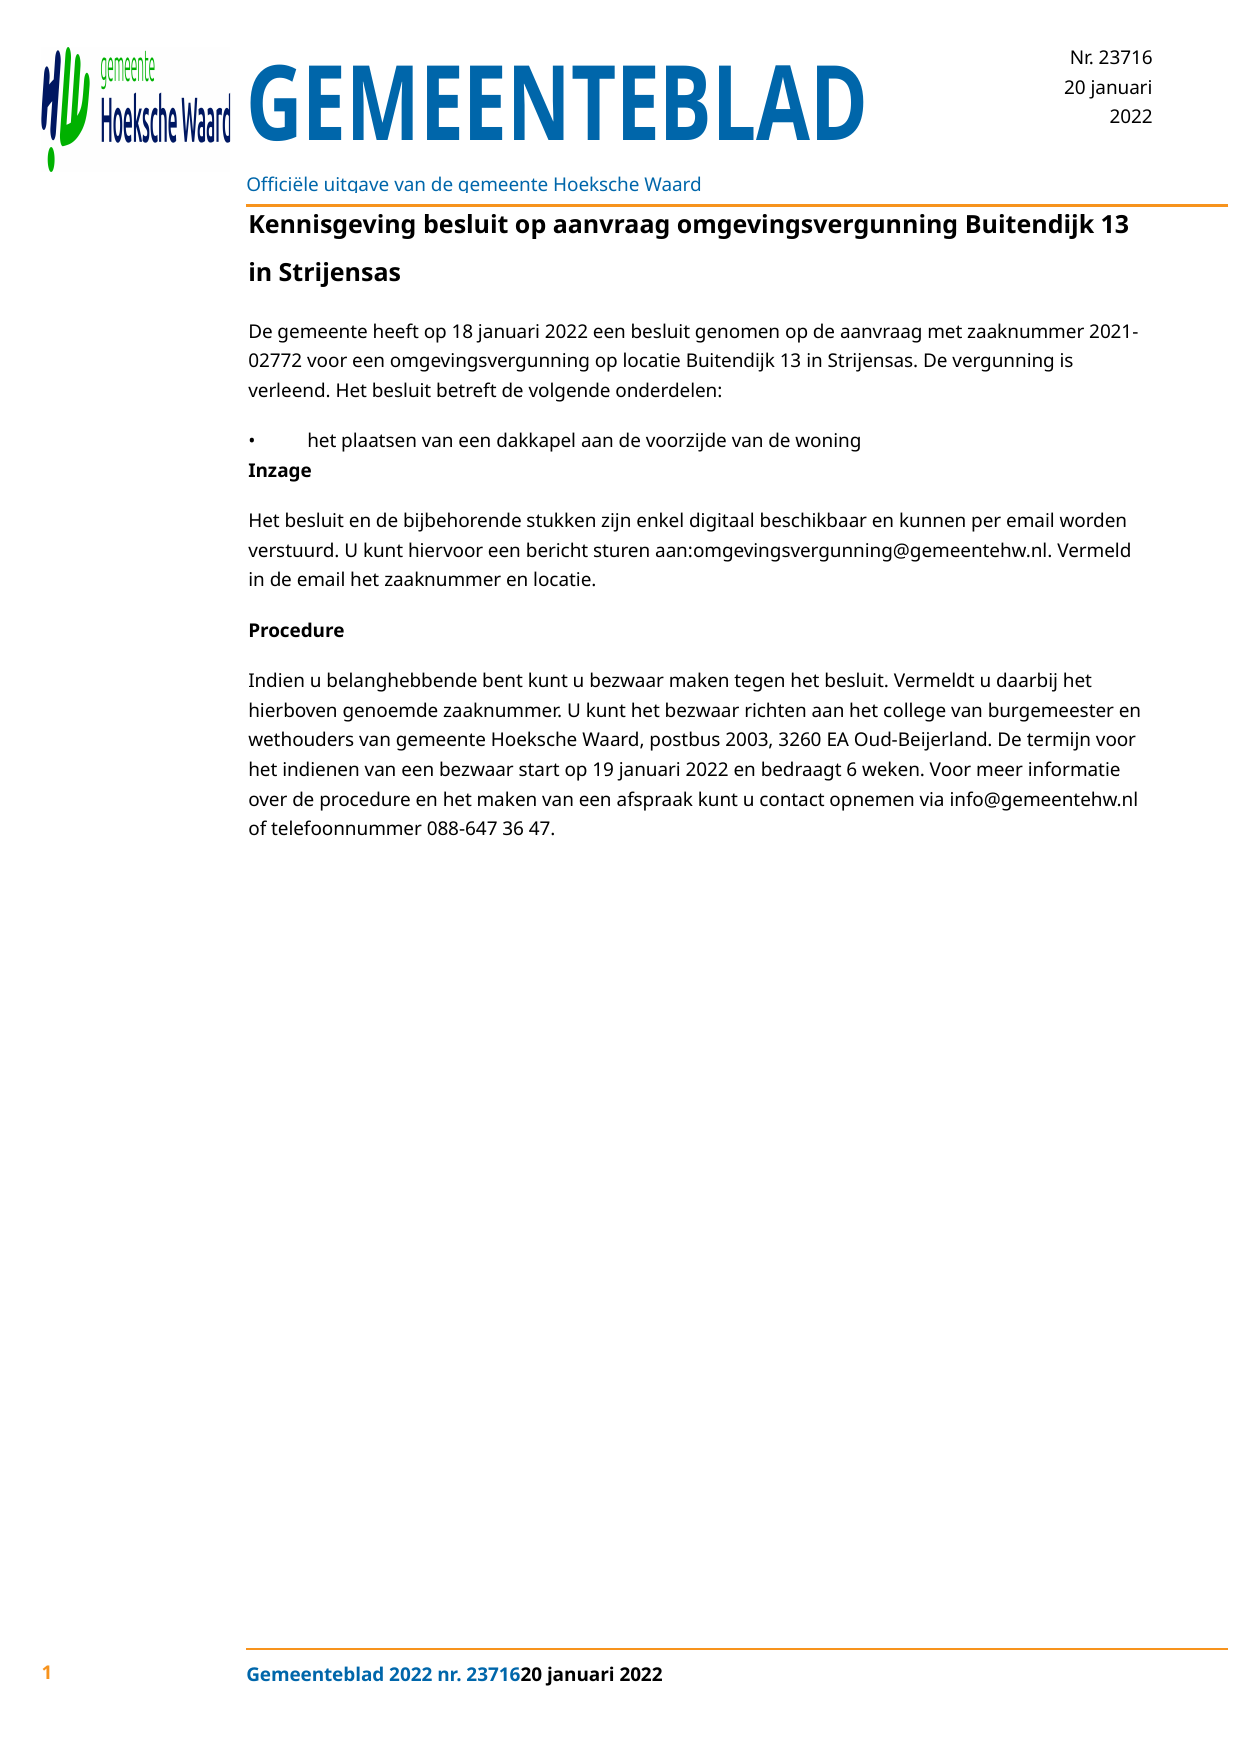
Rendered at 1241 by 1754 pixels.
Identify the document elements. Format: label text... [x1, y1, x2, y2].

text Procedure [248, 617, 1152, 643]
list het plaatsen van een dakkapel aan de voorzijde van de woning [248, 427, 1152, 453]
text Kennisgeving besluit op aanvraag omgevingsvergunning Buitendijk 13 in Strijensas [248, 207, 1152, 288]
text Indien u belanghebbende bent kunt u bezwaar maken tegen het besluit. Vermeldt u daarbij het hierboven genoemde zaaknummer. U kunt het bezwaar richten aan het college van burgemeester en wethouders van gemeente Hoeksche Waard, postbus 2003, 3260 EA Oud-Beijerland. De termijn voor het indienen van een bezwaar start op 19 januari 2022 en bedraagt 6 weken. Voor meer informatie over de procedure en het maken van een afspraak kunt u contact opnemen via info@gemeentehw.nl of telefoonnummer 088-647 36 47. [248, 667, 1152, 841]
text De gemeente heeft op 18 januari 2022 een besluit genomen op de aanvraag met zaaknummer 2021-02772 voor een omgevingsvergunning op locatie Buitendijk 13 in Strijensas. De vergunning is verleend. Het besluit betreft de volgende onderdelen: [248, 318, 1152, 403]
text Inzage [248, 457, 1152, 483]
picture [41, 47, 231, 172]
text Het besluit en de bijbehorende stukken zijn enkel digitaal beschikbaar en kunnen per email worden verstuurd. U kunt hiervoor een bericht sturen aan:omgevingsvergunning@gemeentehw.nl. Vermeld in de email het zaaknummer en locatie. [248, 507, 1152, 592]
